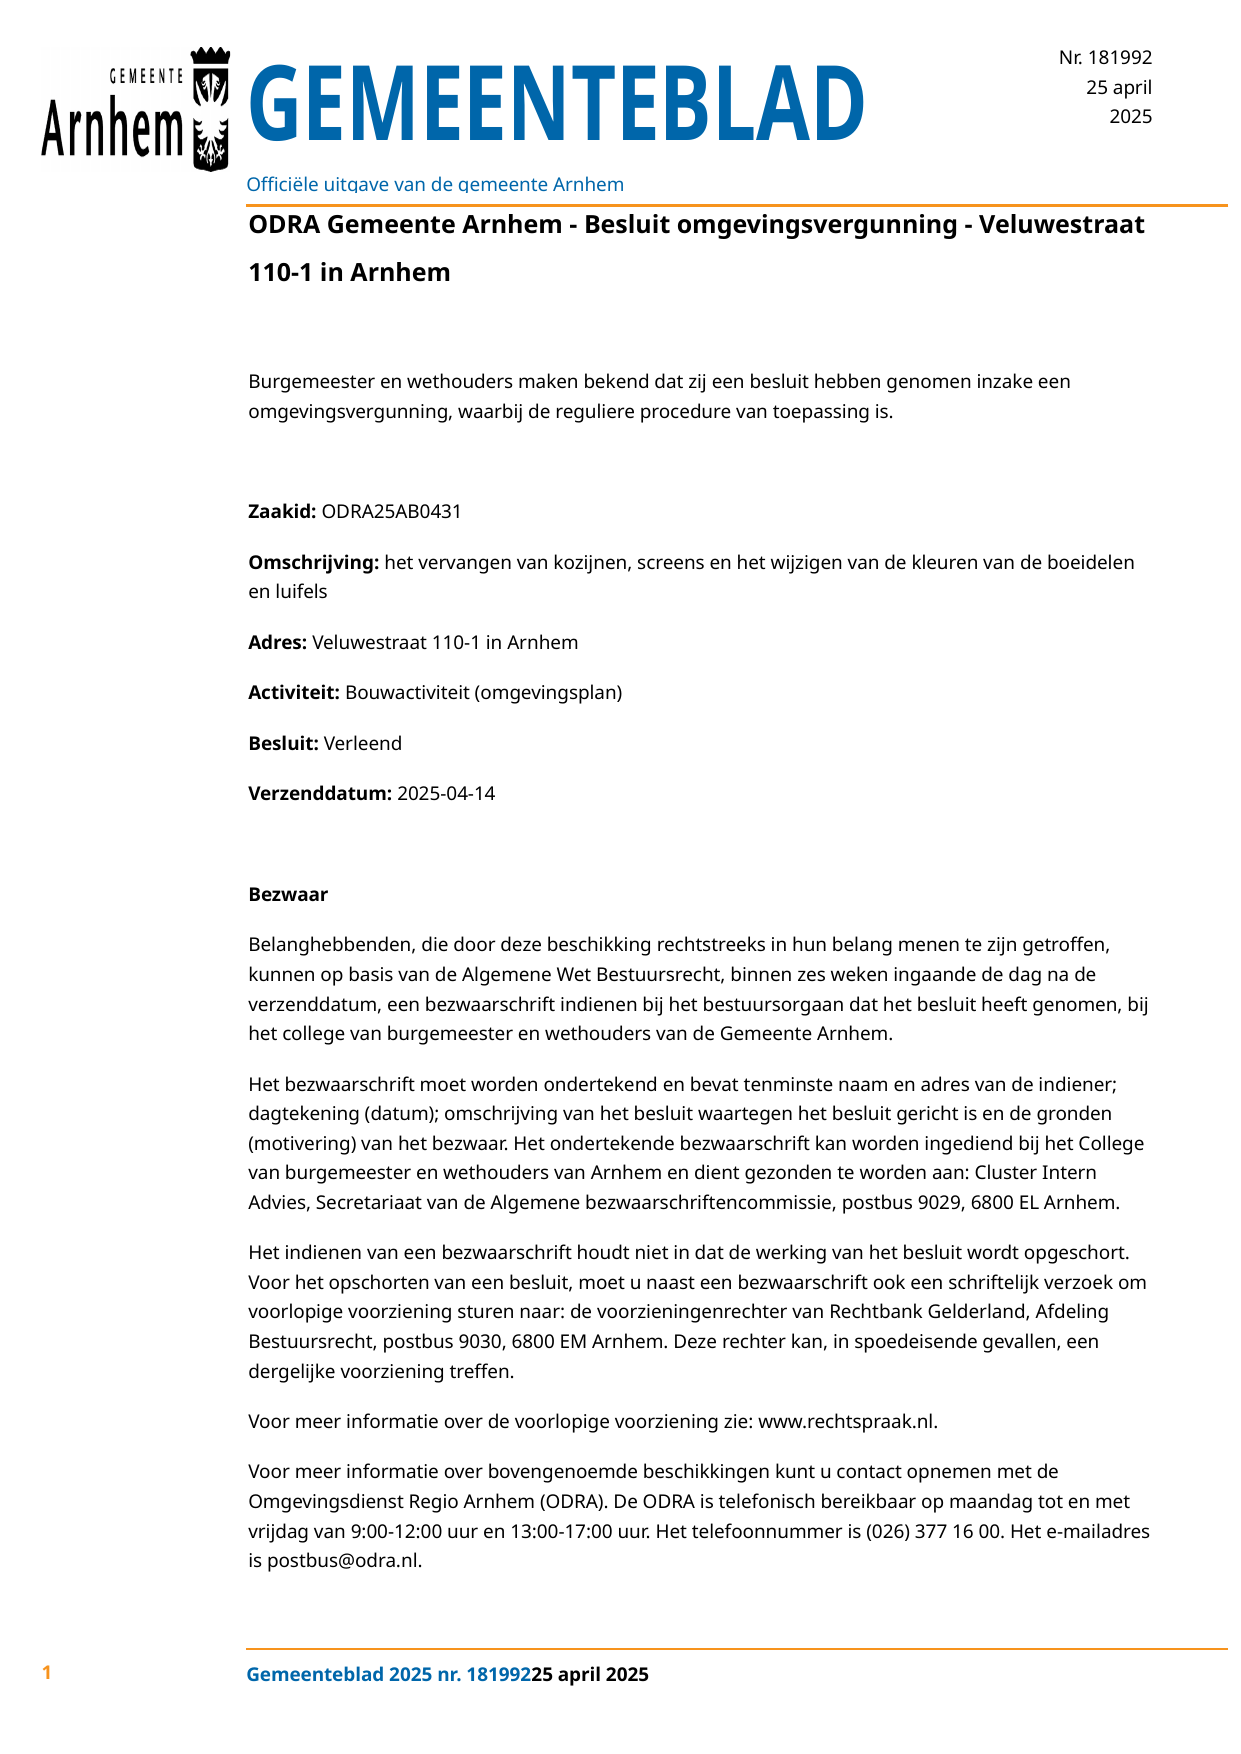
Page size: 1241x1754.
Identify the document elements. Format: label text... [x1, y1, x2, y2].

text Verzenddatum: 2025-04-14 [248, 780, 1152, 806]
text Omschrijving: het vervangen van kozijnen, screens en het wijzigen van de kleuren van de boeidelen en luifels [248, 549, 1152, 604]
text Het bezwaarschrift moet worden ondertekend en bevat tenminste naam en adres van de indiener; dagtekening (datum); omschrijving van het besluit waartegen het besluit gericht is en de gronden (motivering) van het bezwaar. Het ondertekende bezwaarschrift kan worden ingediend bij het College van burgemeester en wethouders van Arnhem en dient gezonden te worden aan: Cluster Intern Advies, Secretariaat van de Algemene bezwaarschriftencommissie, postbus 9029, 6800 EL Arnhem. [248, 1071, 1152, 1215]
text Voor meer informatie over de voorlopige voorziening zie: www.rechtspraak.nl. [248, 1408, 1152, 1434]
picture [41, 47, 231, 172]
text Besluit: Verleend [248, 730, 1152, 756]
text Zaakid: ODRA25AB0431 [248, 499, 1152, 524]
text Activiteit: Bouwactiviteit (omgevingsplan) [248, 679, 1152, 705]
text Bezwaar [248, 881, 1152, 907]
text ODRA Gemeente Arnhem - Besluit omgevingsvergunning - Veluwestraat 110-1 in Arnhem [248, 207, 1152, 288]
text Adres: Veluwestraat 110-1 in Arnhem [248, 629, 1152, 655]
text Burgemeester en wethouders maken bekend dat zij een besluit hebben genomen inzake een omgevingsvergunning, waarbij de reguliere procedure van toepassing is. [248, 368, 1152, 424]
text Belanghebbenden, die door deze beschikking rechtstreeks in hun belang menen te zijn getroffen, kunnen op basis van de Algemene Wet Bestuursrecht, binnen zes weken ingaande de dag na de verzenddatum, een bezwaarschrift indienen bij het bestuursorgaan dat het besluit heeft genomen, bij het college van burgemeester en wethouders van de Gemeente Arnhem. [248, 932, 1152, 1046]
text Het indienen van een bezwaarschrift houdt niet in dat de werking van het besluit wordt opgeschort. Voor het opschorten van een besluit, moet u naast een bezwaarschrift ook een schriftelijk verzoek om voorlopige voorziening sturen naar: de voorzieningenrechter van Rechtbank Gelderland, Afdeling Bestuursrecht, postbus 9030, 6800 EM Arnhem. Deze rechter kan, in spoedeisende gevallen, een dergelijke voorziening treffen. [248, 1239, 1152, 1384]
text Voor meer informatie over bovengenoemde beschikkingen kunt u contact opnemen met de Omgevingsdienst Regio Arnhem (ODRA). De ODRA is telefonisch bereikbaar op maandag tot en met vrijdag van 9:00-12:00 uur en 13:00-17:00 uur. Het telefoonnummer is (026) 377 16 00. Het e-mailadres is postbus@odra.nl. [248, 1459, 1152, 1573]
